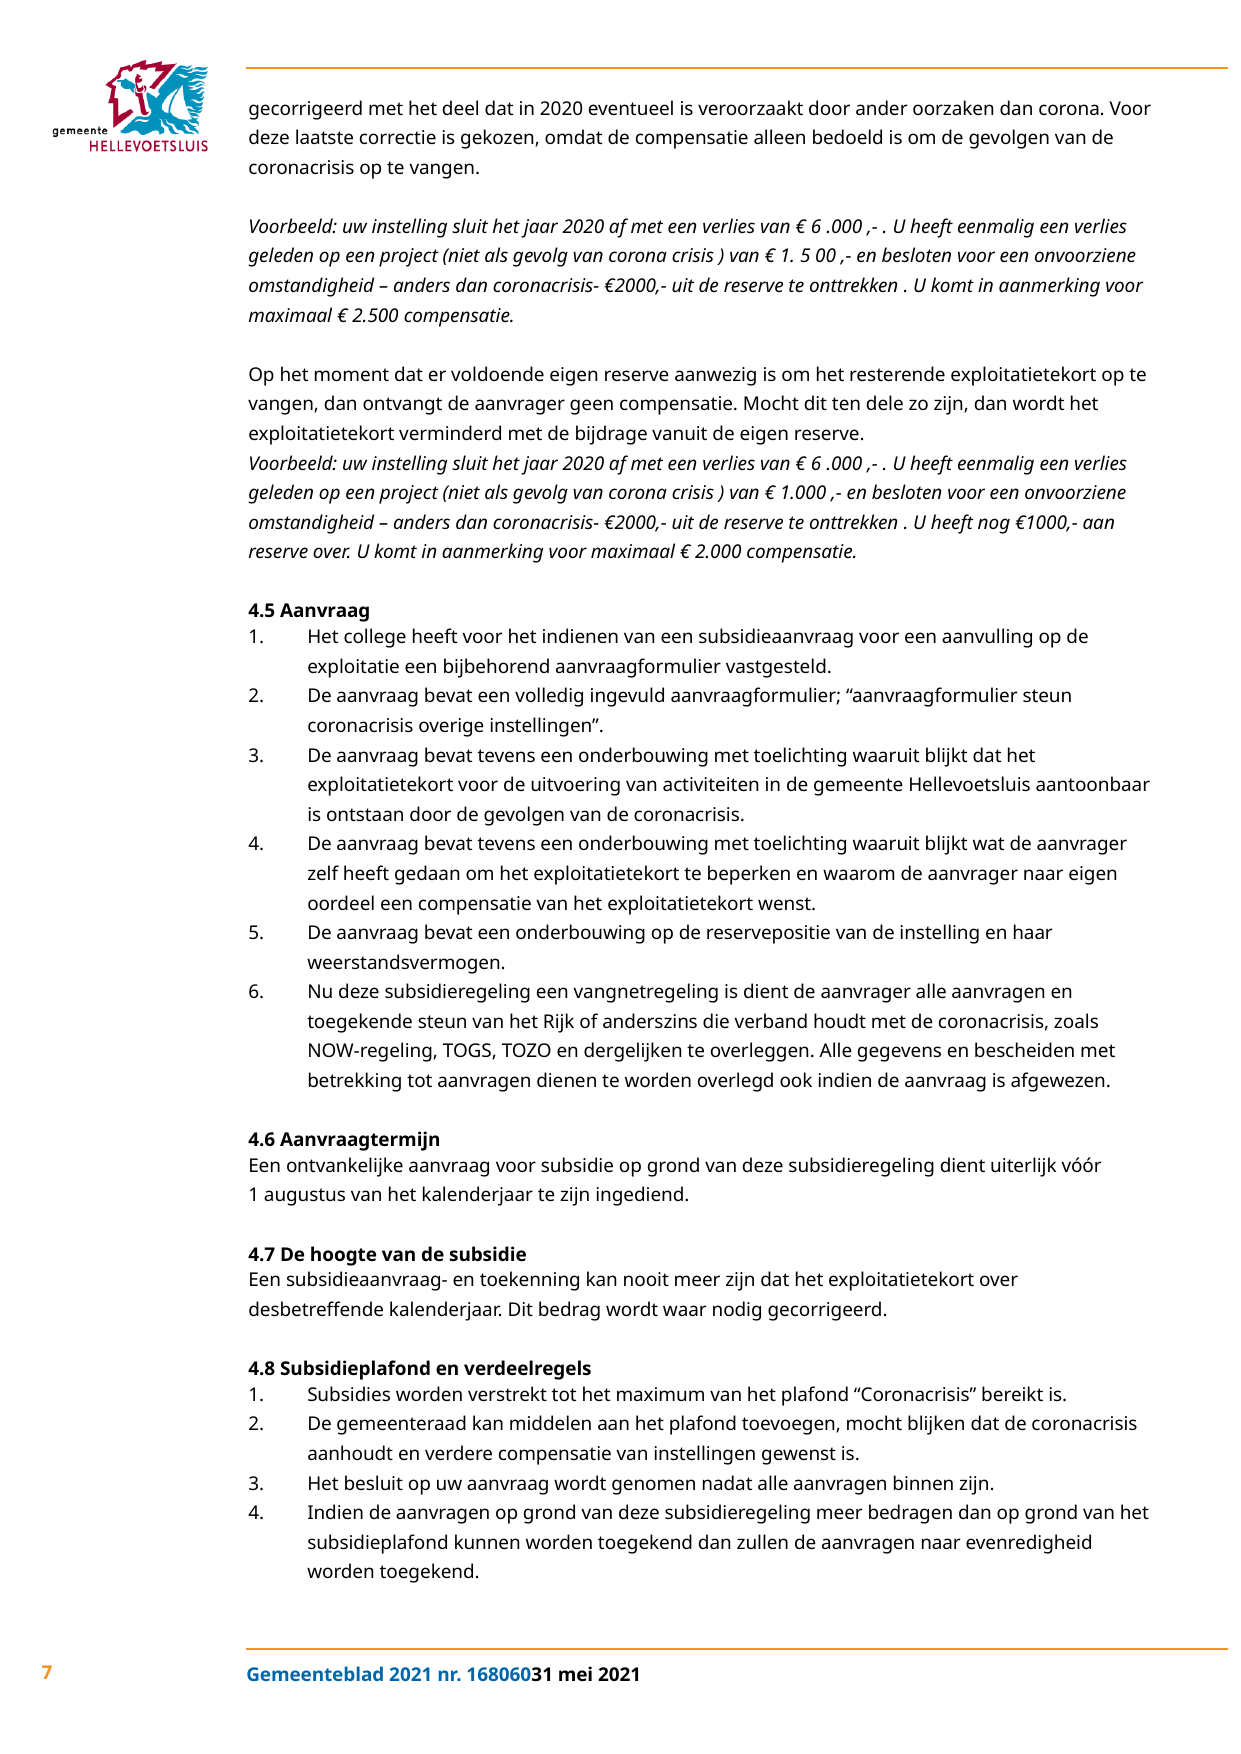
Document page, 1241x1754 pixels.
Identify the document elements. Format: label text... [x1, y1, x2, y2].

list De aanvraag bevat tevens een onderbouwing met toelichting waaruit blijkt wat de aanvrager zelf heeft gedaan om het exploitatietekort te beperken en waarom de aanvrager naar eigen oordeel een compensatie van het exploitatietekort wenst. [248, 831, 1152, 915]
list Indien de aanvragen op grond van deze subsidieregeling meer bedragen dan op grond van het subsidieplafond kunnen worden toegekend dan zullen de aanvragen naar evenredigheid worden toegekend. [248, 1499, 1152, 1584]
text 4.8 Subsidieplafond en verdeelregels [248, 1355, 1152, 1381]
list Het besluit op uw aanvraag wordt genomen nadat alle aanvragen binnen zijn. [248, 1470, 1152, 1496]
text Voorbeeld: uw instelling sluit het jaar 2020 af met een verlies van € 6 .000 ,- . U heeft eenmalig een verlies geleden op een project (niet als gevolg van corona crisis ) van € 1.000 ,- en besloten voor een onvoorziene omstandigheid – anders dan coronacrisis- €2000,- uit de reserve te onttrekken . U heeft nog €1000,- aan reserve over. U komt in aanmerking voor maximaal € 2.000 compensatie. [248, 450, 1152, 564]
list De gemeenteraad kan middelen aan het plafond toevoegen, mocht blijken dat de coronacrisis aanhoudt en verdere compensatie van instellingen gewenst is. [248, 1411, 1152, 1466]
text 4.6 Aanvraagtermijn [248, 1126, 1152, 1152]
list betrekking tot aanvragen dienen te worden overlegd ook indien de aanvraag is afgewezen. [248, 1067, 1152, 1093]
text 4.7 De hoogte van de subsidie [248, 1241, 1152, 1267]
list Subsidies worden verstrekt tot het maximum van het plafond “Coronacrisis” bereikt is. [248, 1381, 1152, 1407]
list De aanvraag bevat tevens een onderbouwing met toelichting waaruit blijkt dat het exploitatietekort voor de uitvoering van activiteiten in de gemeente Hellevoetsluis aantoonbaar is ontstaan door de gevolgen van de coronacrisis. [248, 742, 1152, 827]
text gecorrigeerd met het deel dat in 2020 eventueel is veroorzaakt door ander oorzaken dan corona. Voor deze laatste correctie is gekozen, omdat de compensatie alleen bedoeld is om de gevolgen van de coronacrisis op te vangen. [248, 95, 1152, 180]
picture [41, 47, 231, 172]
text Een ontvankelijke aanvraag voor subsidie op grond van deze subsidieregeling dient uiterlijk vóór [248, 1152, 1152, 1178]
list Nu deze subsidieregeling een vangnetregeling is dient de aanvrager alle aanvragen en [248, 978, 1152, 1004]
list Het college heeft voor het indienen van een subsidieaanvraag voor een aanvulling op de exploitatie een bijbehorend aanvraagformulier vastgesteld. [248, 623, 1152, 679]
text Op het moment dat er voldoende eigen reserve aanwezig is om het resterende exploitatietekort op te vangen, dan ontvangt de aanvrager geen compensatie. Mocht dit ten dele zo zijn, dan wordt het exploitatietekort verminderd met de bijdrage vanuit de eigen reserve. [248, 361, 1152, 446]
text Voorbeeld: uw instelling sluit het jaar 2020 af met een verlies van € 6 .000 ,- . U heeft eenmalig een verlies geleden op een project (niet als gevolg van corona crisis ) van € 1. 5 00 ,- en besloten voor een onvoorziene omstandigheid – anders dan coronacrisis- €2000,- uit de reserve te onttrekken . U komt in aanmerking voor maximaal € 2.500 compensatie. [248, 213, 1152, 328]
list De aanvraag bevat een volledig ingevuld aanvraagformulier; “aanvraagformulier steun coronacrisis overige instellingen”. [248, 683, 1152, 738]
list toegekende steun van het Rijk of anderszins die verband houdt met de coronacrisis, zoals NOW-regeling, TOGS, TOZO en dergelijken te overleggen. Alle gegevens en bescheiden met [248, 1008, 1152, 1063]
text Een subsidieaanvraag- en toekenning kan nooit meer zijn dat het exploitatietekort over desbetreffende kalenderjaar. Dit bedrag wordt waar nodig gecorrigeerd. [248, 1267, 1152, 1322]
text 4.5 Aanvraag [248, 598, 1152, 623]
text 1 augustus van het kalenderjaar te zijn ingediend. [248, 1182, 1152, 1207]
list De aanvraag bevat een onderbouwing op de reservepositie van de instelling en haar weerstandsvermogen. [248, 919, 1152, 974]
